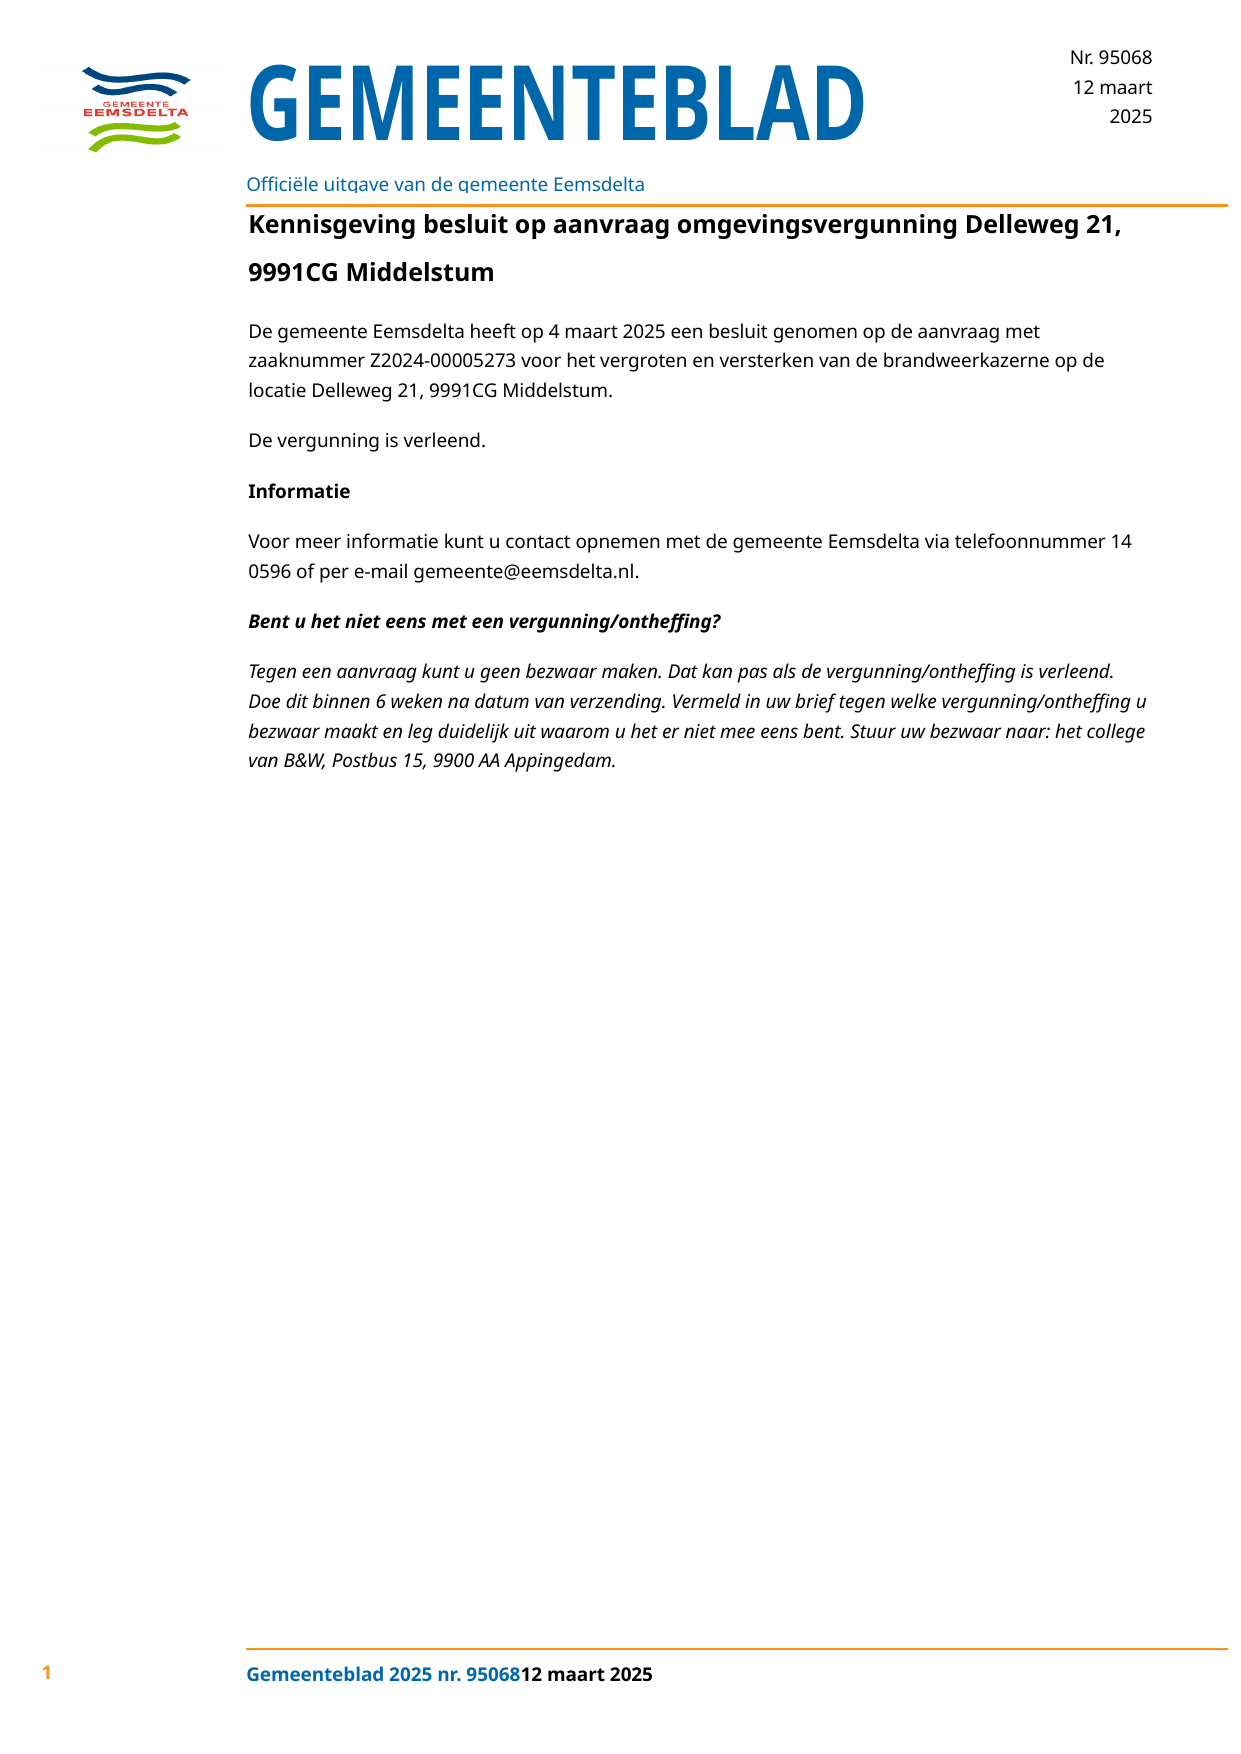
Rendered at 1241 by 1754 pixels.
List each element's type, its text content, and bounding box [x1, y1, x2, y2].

text Tegen een aanvraag kunt u geen bezwaar maken. Dat kan pas als de vergunning/ontheffing is verleend. Doe dit binnen 6 weken na datum van verzending. Vermeld in uw brief tegen welke vergunning/ontheffing u bezwaar maakt en leg duidelijk uit waarom u het er niet mee eens bent. Stuur uw bezwaar naar: het college van B&W, Postbus 15, 9900 AA Appingedam. [248, 659, 1152, 773]
text De vergunning is verleend. [248, 427, 1152, 453]
text Informatie [248, 478, 1152, 504]
text De gemeente Eemsdelta heeft op 4 maart 2025 een besluit genomen op de aanvraag met zaaknummer Z2024-00005273 voor het vergroten en versterken van de brandweerkazerne op de locatie Delleweg 21, 9991CG Middelstum. [248, 318, 1152, 403]
text Voor meer informatie kunt u contact opnemen met de gemeente Eemsdelta via telefoonnummer 14 0596 of per e-mail gemeente@eemsdelta.nl. [248, 528, 1152, 584]
text Kennisgeving besluit op aanvraag omgevingsvergunning Delleweg 21, 9991CG Middelstum [248, 207, 1152, 288]
picture [41, 47, 231, 172]
text Bent u het niet eens met een vergunning/ontheffing? [248, 608, 1152, 634]
